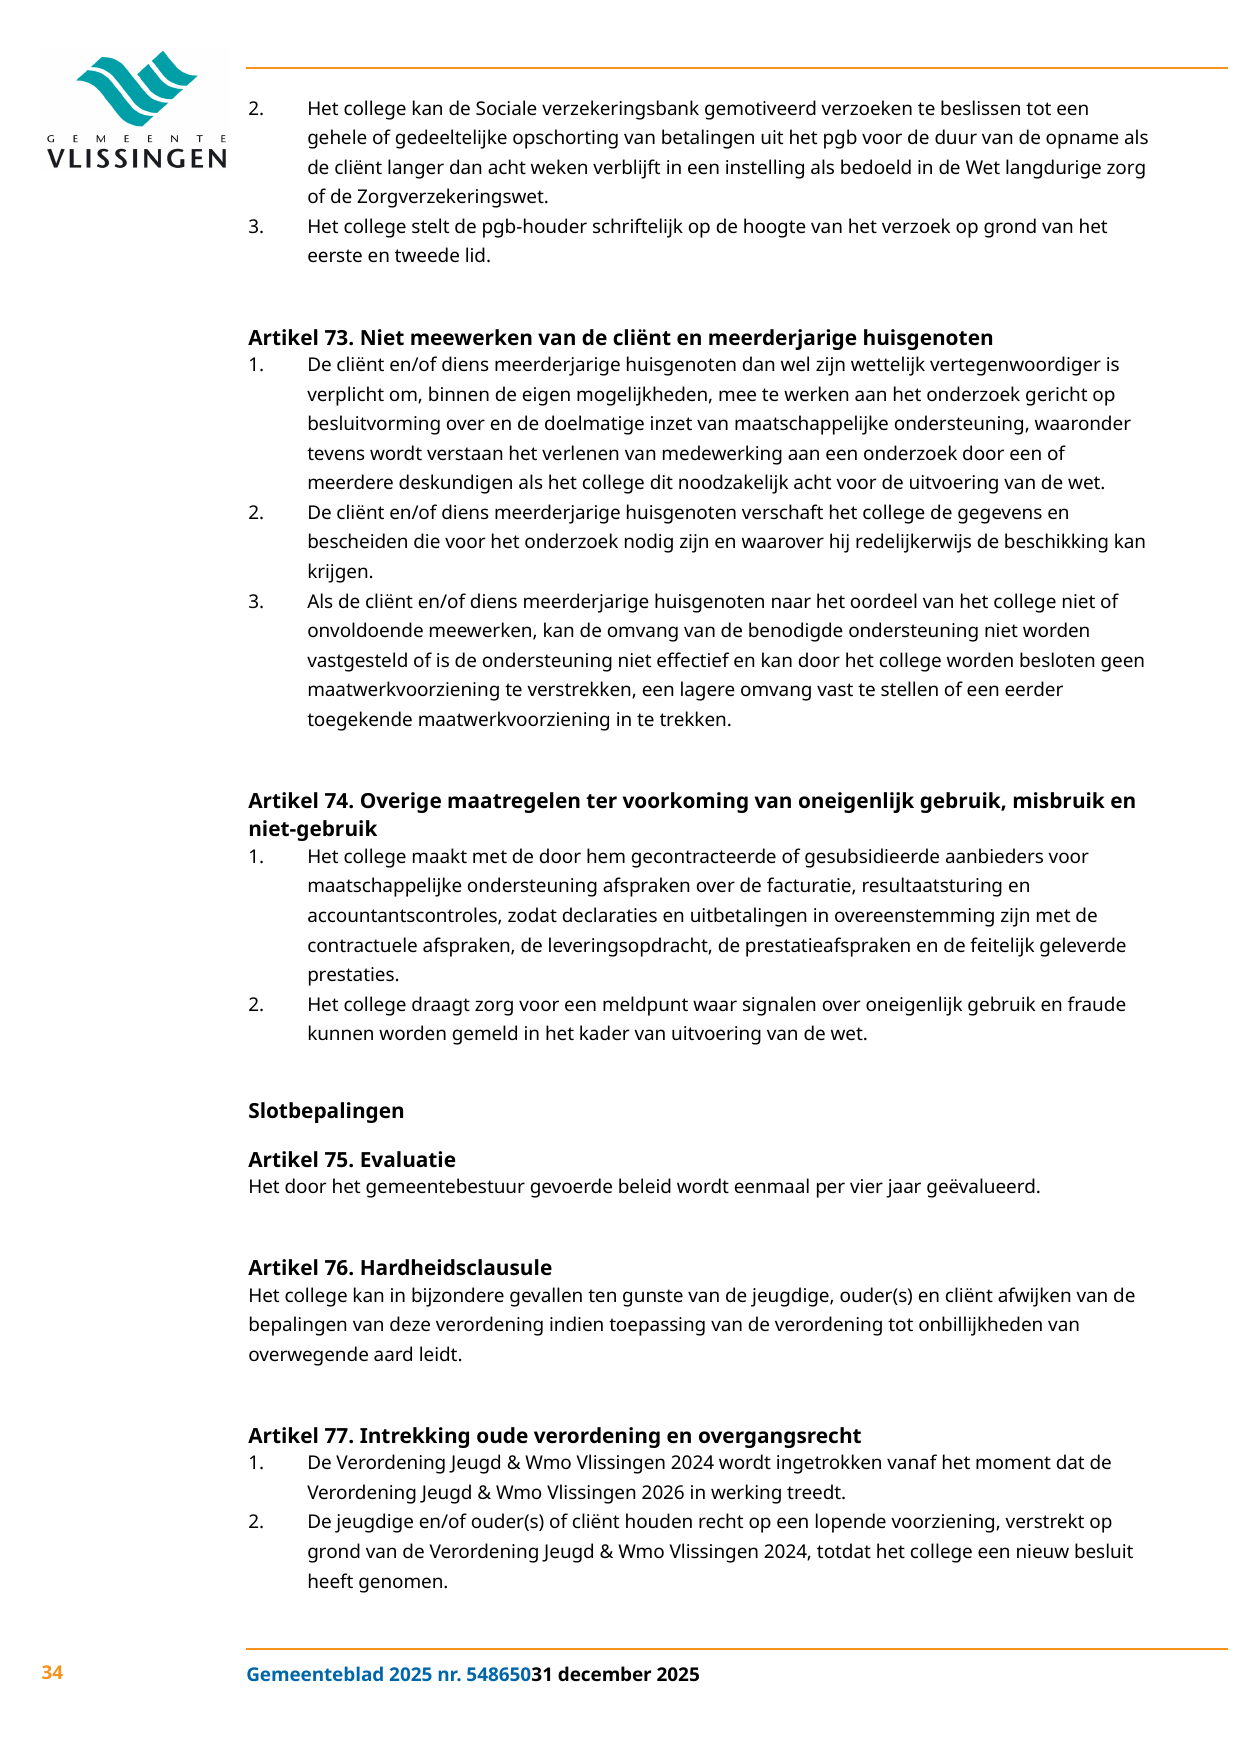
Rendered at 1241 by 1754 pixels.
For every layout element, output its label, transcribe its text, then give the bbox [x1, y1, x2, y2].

list De cliënt en/of diens meerderjarige huisgenoten verschaft het college de gegevens en bescheiden die voor het onderzoek nodig zijn en waarover hij redelijkerwijs de beschikking kan krijgen. [248, 499, 1152, 584]
text Artikel 76. Hardheidsclausule [248, 1253, 1152, 1282]
text Artikel 73. Niet meewerken van de cliënt en meerderjarige huisgenoten [248, 323, 1152, 351]
list De cliënt en/of diens meerderjarige huisgenoten dan wel zijn wettelijk vertegenwoordiger is verplicht om, binnen de eigen mogelijkheden, mee te werken aan het onderzoek gericht op besluitvorming over en de doelmatige inzet van maatschappelijke ondersteuning, waaronder tevens wordt verstaan het verlenen van medewerking aan een onderzoek door een of meerdere deskundigen als het college dit noodzakelijk acht voor de uitvoering van de wet. [248, 351, 1152, 495]
text Artikel 77. Intrekking oude verordening en overgangsrecht [248, 1421, 1152, 1449]
list De Verordening Jeugd & Wmo Vlissingen 2024 wordt ingetrokken vanaf het moment dat de Verordening Jeugd & Wmo Vlissingen 2026 in werking treedt. [248, 1449, 1152, 1505]
text Het college kan in bijzondere gevallen ten gunste van de jeugdige, ouder(s) en cliënt afwijken van de bepalingen van deze verordening indien toepassing van de verordening tot onbillijkheden van overwegende aard leidt. [248, 1282, 1152, 1367]
list Het college maakt met de door hem gecontracteerde of gesubsidieerde aanbieders voor maatschappelijke ondersteuning afspraken over de facturatie, resultaatsturing en accountantscontroles, zodat declaraties en uitbetalingen in overeenstemming zijn met de contractuele afspraken, de leveringsopdracht, de prestatieafspraken en de feitelijk geleverde prestaties. [248, 843, 1152, 987]
list De jeugdige en/of ouder(s) of cliënt houden recht op een lopende voorziening, verstrekt op grond van de Verordening Jeugd & Wmo Vlissingen 2024, totdat het college een nieuw besluit heeft genomen. [248, 1509, 1152, 1593]
text Het door het gemeentebestuur gevoerde beleid wordt eenmaal per vier jaar geëvalueerd. [248, 1173, 1152, 1199]
list Het college stelt de pgb-houder schriftelijk op de hoogte van het verzoek op grond van het eerste en tweede lid. [248, 213, 1152, 268]
text Slotbepalingen [248, 1096, 1152, 1124]
text Artikel 74. Overige maatregelen ter voorkoming van oneigenlijk gebruik, misbruik en niet-gebruik [248, 786, 1152, 843]
list Als de cliënt en/of diens meerderjarige huisgenoten naar het oordeel van het college niet of onvoldoende meewerken, kan de omvang van de benodigde ondersteuning niet worden vastgesteld of is de ondersteuning niet effectief en kan door het college worden besloten geen maatwerkvoorziening te verstrekken, een lagere omvang vast te stellen of een eerder toegekende maatwerkvoorziening in te trekken. [248, 588, 1152, 732]
picture [41, 47, 231, 172]
list Het college draagt zorg voor een meldpunt waar signalen over oneigenlijk gebruik en fraude kunnen worden gemeld in het kader van uitvoering van de wet. [248, 991, 1152, 1046]
list Het college kan de Sociale verzekeringsbank gemotiveerd verzoeken te beslissen tot een gehele of gedeeltelijke opschorting van betalingen uit het pgb voor de duur van de opname als de cliënt langer dan acht weken verblijft in een instelling als bedoeld in de Wet langdurige zorg of de Zorgverzekeringswet. [248, 95, 1152, 209]
text Artikel 75. Evaluatie [248, 1145, 1152, 1173]
